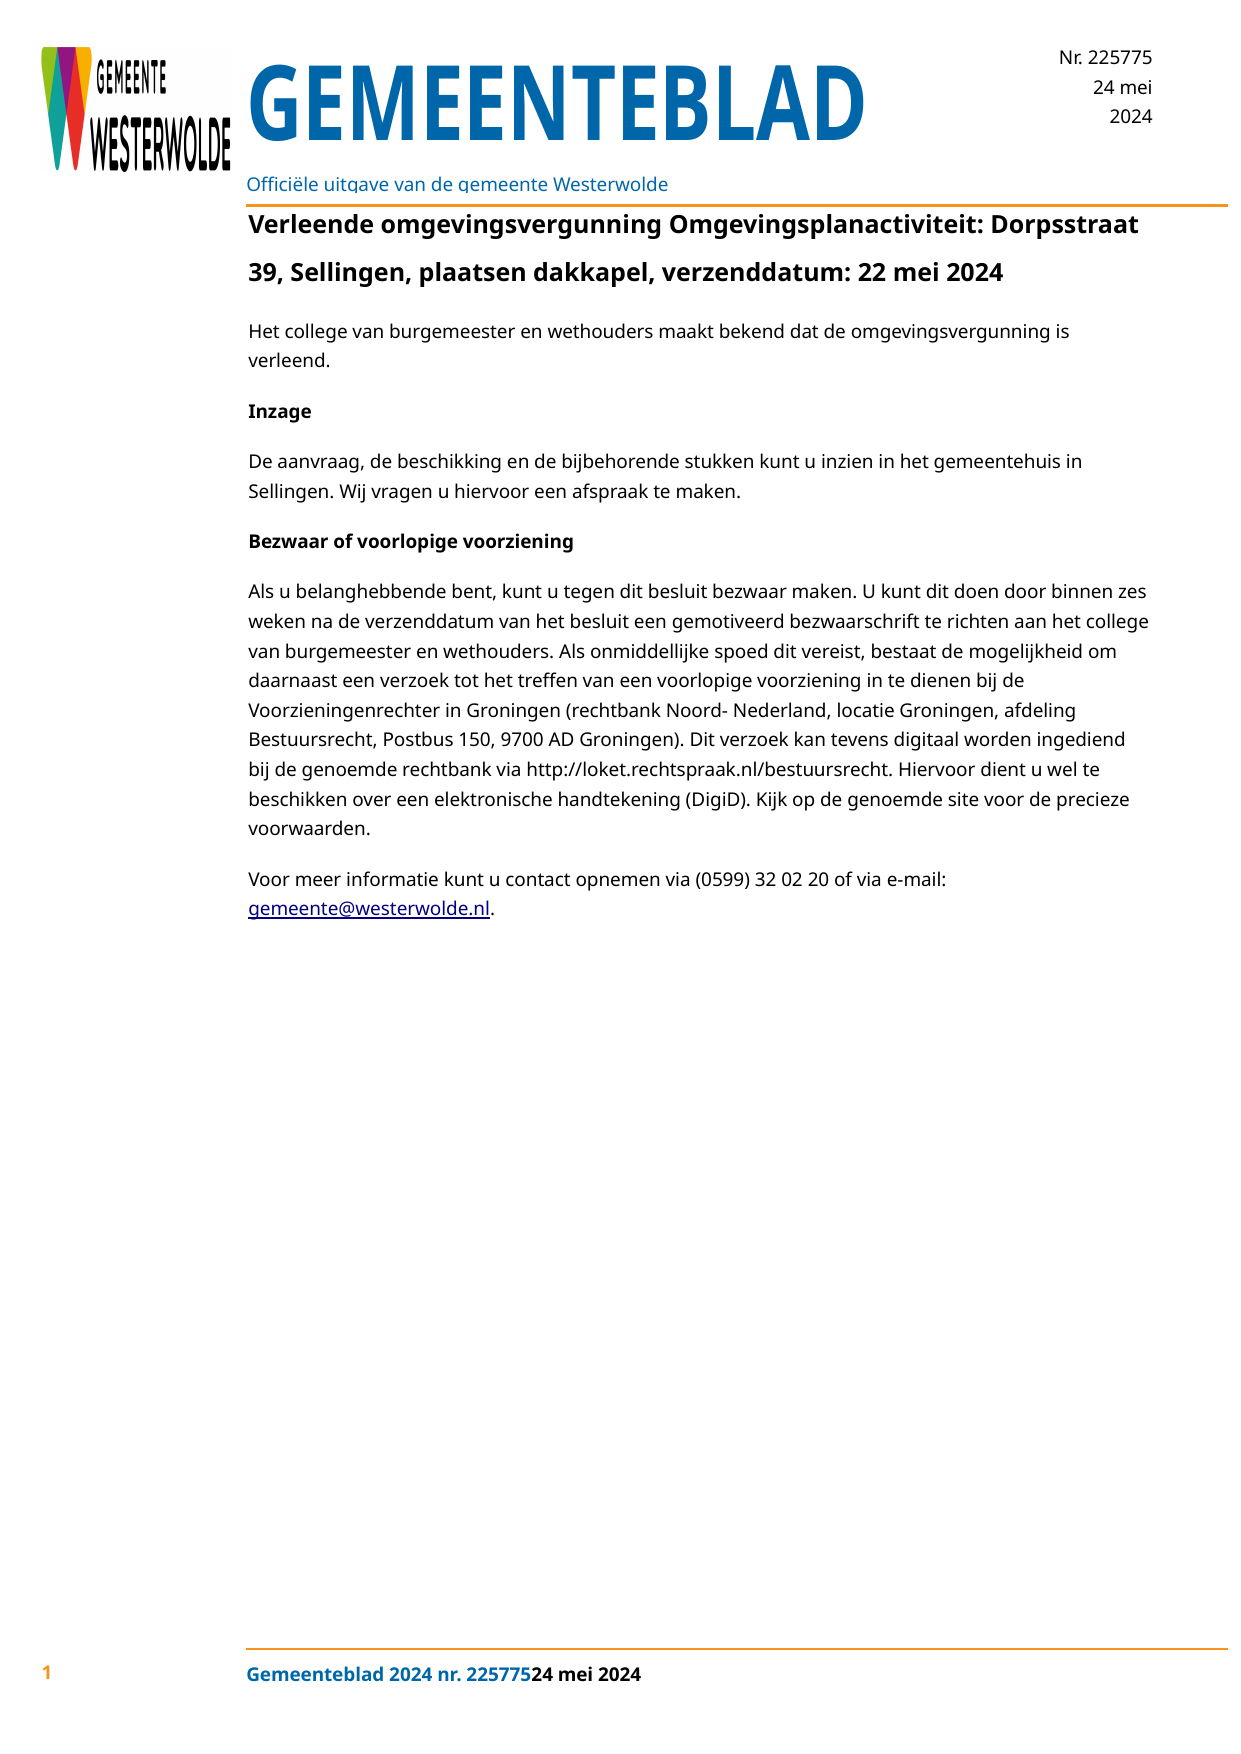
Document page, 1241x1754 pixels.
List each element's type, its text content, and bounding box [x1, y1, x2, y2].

text De aanvraag, de beschikking en de bijbehorende stukken kunt u inzien in het gemeentehuis in Sellingen. Wij vragen u hiervoor een afspraak te maken. [248, 448, 1152, 504]
text Het college van burgemeester en wethouders maakt bekend dat de omgevingsvergunning is verleend. [248, 318, 1152, 373]
picture [41, 47, 231, 172]
text Verleende omgevingsvergunning Omgevingsplanactiviteit: Dorpsstraat 39, Sellingen, plaatsen dakkapel, verzenddatum: 22 mei 2024 [248, 207, 1152, 288]
text Bezwaar of voorlopige voorziening [248, 528, 1152, 554]
text Als u belanghebbende bent, kunt u tegen dit besluit bezwaar maken. U kunt dit doen door binnen zes weken na de verzenddatum van het besluit een gemotiveerd bezwaarschrift te richten aan het college van burgemeester en wethouders. Als onmiddellijke spoed dit vereist, bestaat de mogelijkheid om daarnaast een verzoek tot het treffen van een voorlopige voorziening in te dienen bij de Voorzieningenrechter in Groningen (rechtbank Noord- Nederland, locatie Groningen, afdeling Bestuursrecht, Postbus 150, 9700 AD Groningen). Dit verzoek kan tevens digitaal worden ingediend bij de genoemde rechtbank via http://loket.rechtspraak.nl/bestuursrecht. Hiervoor dient u wel te beschikken over een elektronische handtekening (DigiD). Kijk op de genoemde site voor de precieze voorwaarden. [248, 579, 1152, 841]
text Voor meer informatie kunt u contact opnemen via (0599) 32 02 20 of via e-mail: gemeente@westerwolde.nl. [248, 866, 1152, 921]
text Inzage [248, 398, 1152, 424]
